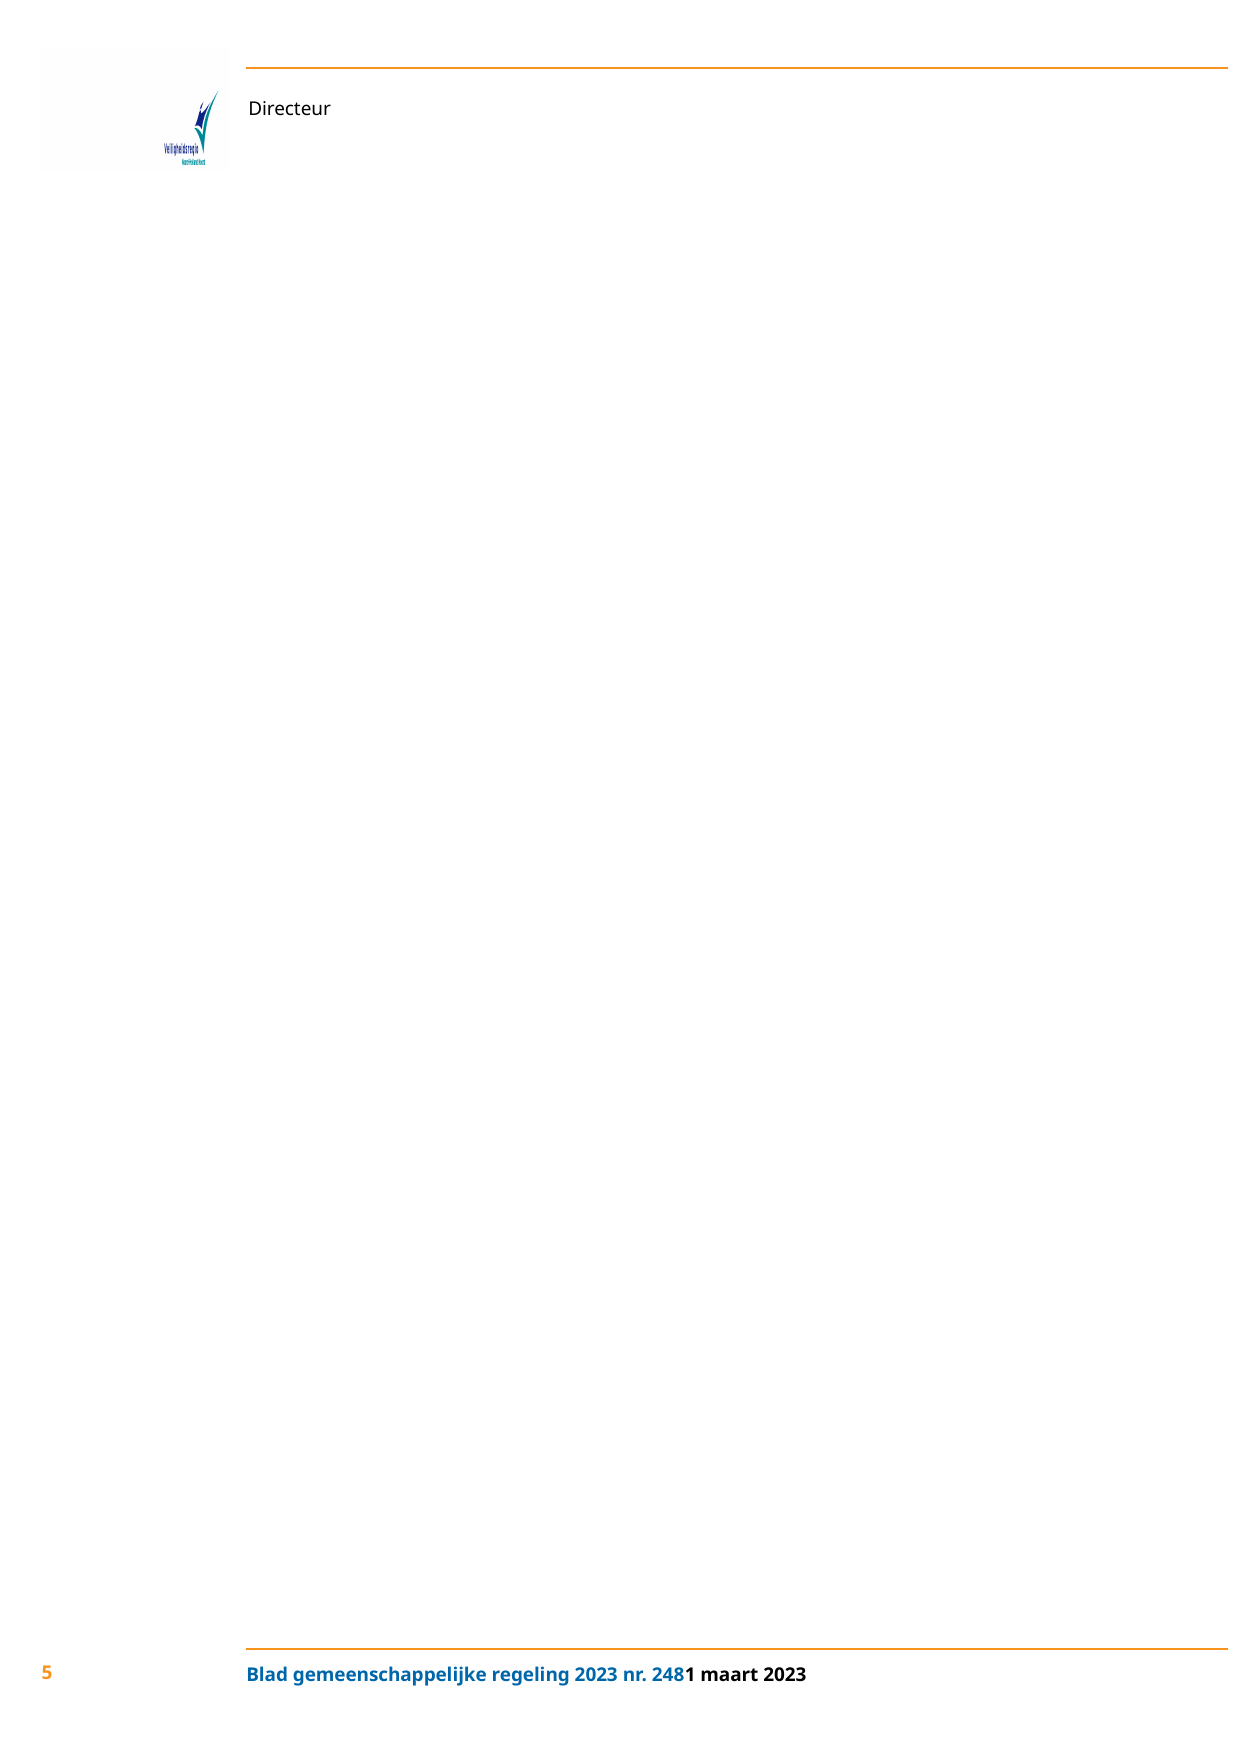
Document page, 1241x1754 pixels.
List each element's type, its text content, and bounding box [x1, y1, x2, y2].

text Directeur [248, 95, 1152, 121]
picture [41, 47, 231, 172]
